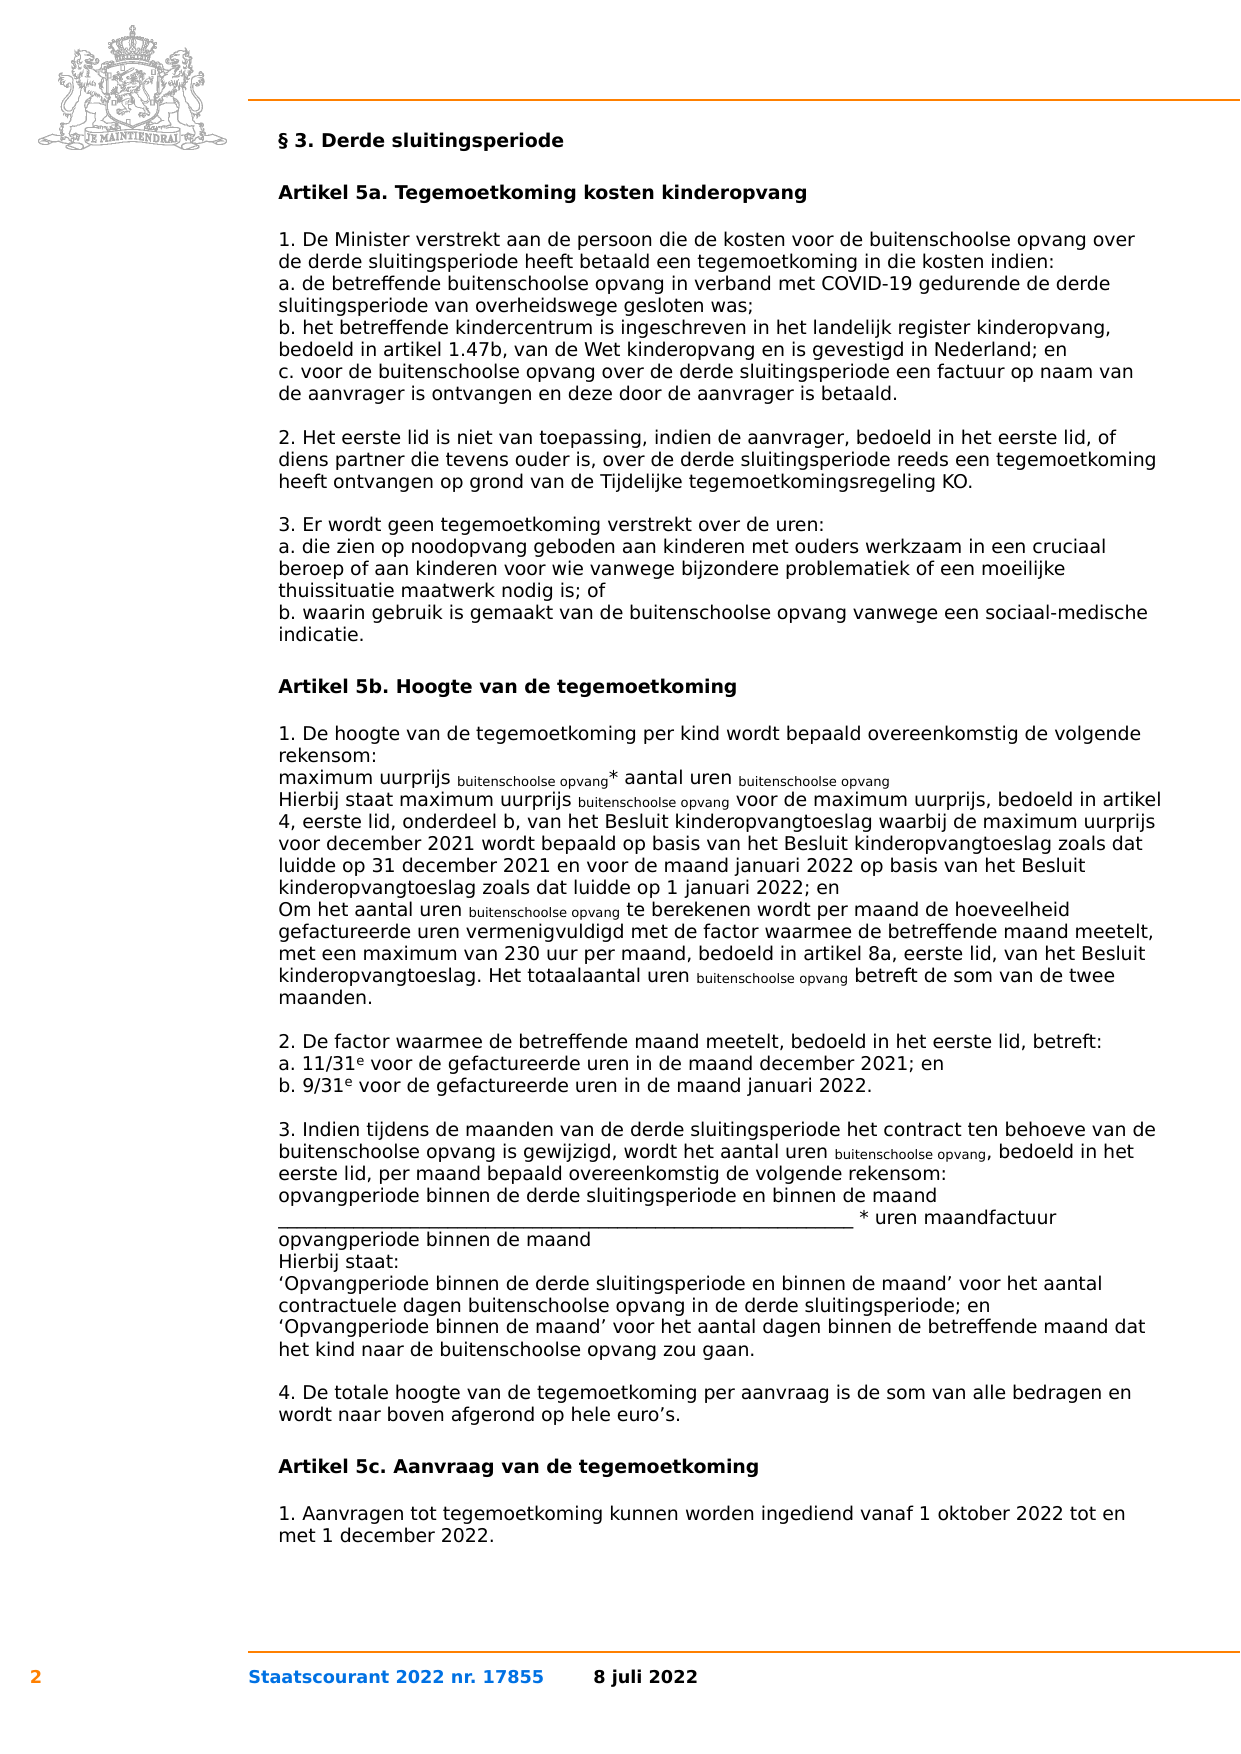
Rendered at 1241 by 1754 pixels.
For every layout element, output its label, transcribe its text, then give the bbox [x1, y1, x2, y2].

text opvangperiode binnen de maand [278, 1228, 1163, 1251]
text ‘Opvangperiode binnen de derde sluitingsperiode en binnen de maand’ voor het aantal contractuele dagen buitenschoolse opvang in de derde sluitingsperiode; en [278, 1272, 1163, 1316]
text Om het aantal uren buitenschoolse opvang te berekenen wordt per maand de hoeveelheid gefactureerde uren vermenigvuldigd met de factor waarmee de betreffende maand meetelt, met een maximum van 230 uur per maand, bedoeld in artikel 8a, eerste lid, van het Besluit kinderopvangtoeslag. Het totaalaantal uren buitenschoolse opvang betreft de som van de twee maanden. [278, 899, 1163, 1009]
text 3. Indien tijdens de maanden van de derde sluitingsperiode het contract ten behoeve van de buitenschoolse opvang is gewijzigd, wordt het aantal uren buitenschoolse opvang, bedoeld in het eerste lid, per maand bepaald overeenkomstig de volgende rekensom: [278, 1119, 1163, 1184]
text _____________________________________________________________ * uren maandfactuur [278, 1207, 1163, 1228]
text a. de betreffende buitenschoolse opvang in verband met COVID-19 gedurende de derde sluitingsperiode van overheidswege gesloten was; [278, 273, 1163, 317]
text Hierbij staat maximum uurprijs buitenschoolse opvang voor de maximum uurprijs, bedoeld in artikel 4, eerste lid, onderdeel b, van het Besluit kinderopvangtoeslag waarbij de maximum uurprijs voor december 2021 wordt bepaald op basis van het Besluit kinderopvangtoeslag zoals dat luidde op 31 december 2021 en voor de maand januari 2022 op basis van het Besluit kinderopvangtoeslag zoals dat luidde op 1 januari 2022; en [278, 789, 1163, 899]
subtitle Artikel 5b. Hoogte van de tegemoetkoming [278, 676, 1163, 698]
subtitle Artikel 5a. Tegemoetkoming kosten kinderopvang [278, 182, 1163, 204]
text 1. Aanvragen tot tegemoetkoming kunnen worden ingediend vanaf 1 oktober 2022 tot en met 1 december 2022. [278, 1503, 1163, 1547]
subtitle § 3. Derde sluitingsperiode [278, 130, 1163, 152]
text a. 11/31e voor de gefactureerde uren in de maand december 2021; en [278, 1053, 1163, 1075]
text ‘Opvangperiode binnen de maand’ voor het aantal dagen binnen de betreffende maand dat het kind naar de buitenschoolse opvang zou gaan. [278, 1316, 1163, 1360]
text b. het betreffende kindercentrum is ingeschreven in het landelijk register kinderopvang, bedoeld in artikel 1.47b, van de Wet kinderopvang en is gevestigd in Nederland; en [278, 317, 1163, 361]
subtitle Artikel 5c. Aanvraag van de tegemoetkoming [278, 1456, 1163, 1478]
text 2. Het eerste lid is niet van toepassing, indien de aanvrager, bedoeld in het eerste lid, of diens partner die tevens ouder is, over de derde sluitingsperiode reeds een tegemoetkoming heeft ontvangen op grond van de Tijdelijke tegemoetkomingsregeling KO. [278, 427, 1163, 492]
text maximum uurprijs buitenschoolse opvang* aantal uren buitenschoolse opvang [278, 767, 1163, 789]
text b. waarin gebruik is gemaakt van de buitenschoolse opvang vanwege een sociaal-medische indicatie. [278, 602, 1163, 646]
text c. voor de buitenschoolse opvang over de derde sluitingsperiode een factuur op naam van de aanvrager is ontvangen en deze door de aanvrager is betaald. [278, 361, 1163, 405]
text b. 9/31e voor de gefactureerde uren in de maand januari 2022. [278, 1075, 1163, 1097]
text opvangperiode binnen de derde sluitingsperiode en binnen de maand [278, 1184, 1163, 1207]
text a. die zien op noodopvang geboden aan kinderen met ouders werkzaam in een cruciaal beroep of aan kinderen voor wie vanwege bijzondere problematiek of een moeilijke thuissituatie maatwerk nodig is; of [278, 536, 1163, 602]
text 1. De Minister verstrekt aan de persoon die de kosten voor de buitenschoolse opvang over de derde sluitingsperiode heeft betaald een tegemoetkoming in die kosten indien: [278, 229, 1163, 273]
text 1. De hoogte van de tegemoetkoming per kind wordt bepaald overeenkomstig de volgende rekensom: [278, 723, 1163, 767]
text 3. Er wordt geen tegemoetkoming verstrekt over de uren: [278, 514, 1163, 536]
picture [38, 25, 227, 150]
text 2. De factor waarmee de betreffende maand meetelt, bedoeld in het eerste lid, betreft: [278, 1031, 1163, 1053]
text 4. De totale hoogte van de tegemoetkoming per aanvraag is de som van alle bedragen en wordt naar boven afgerond op hele euro’s. [278, 1382, 1163, 1426]
text Hierbij staat: [278, 1251, 1163, 1272]
